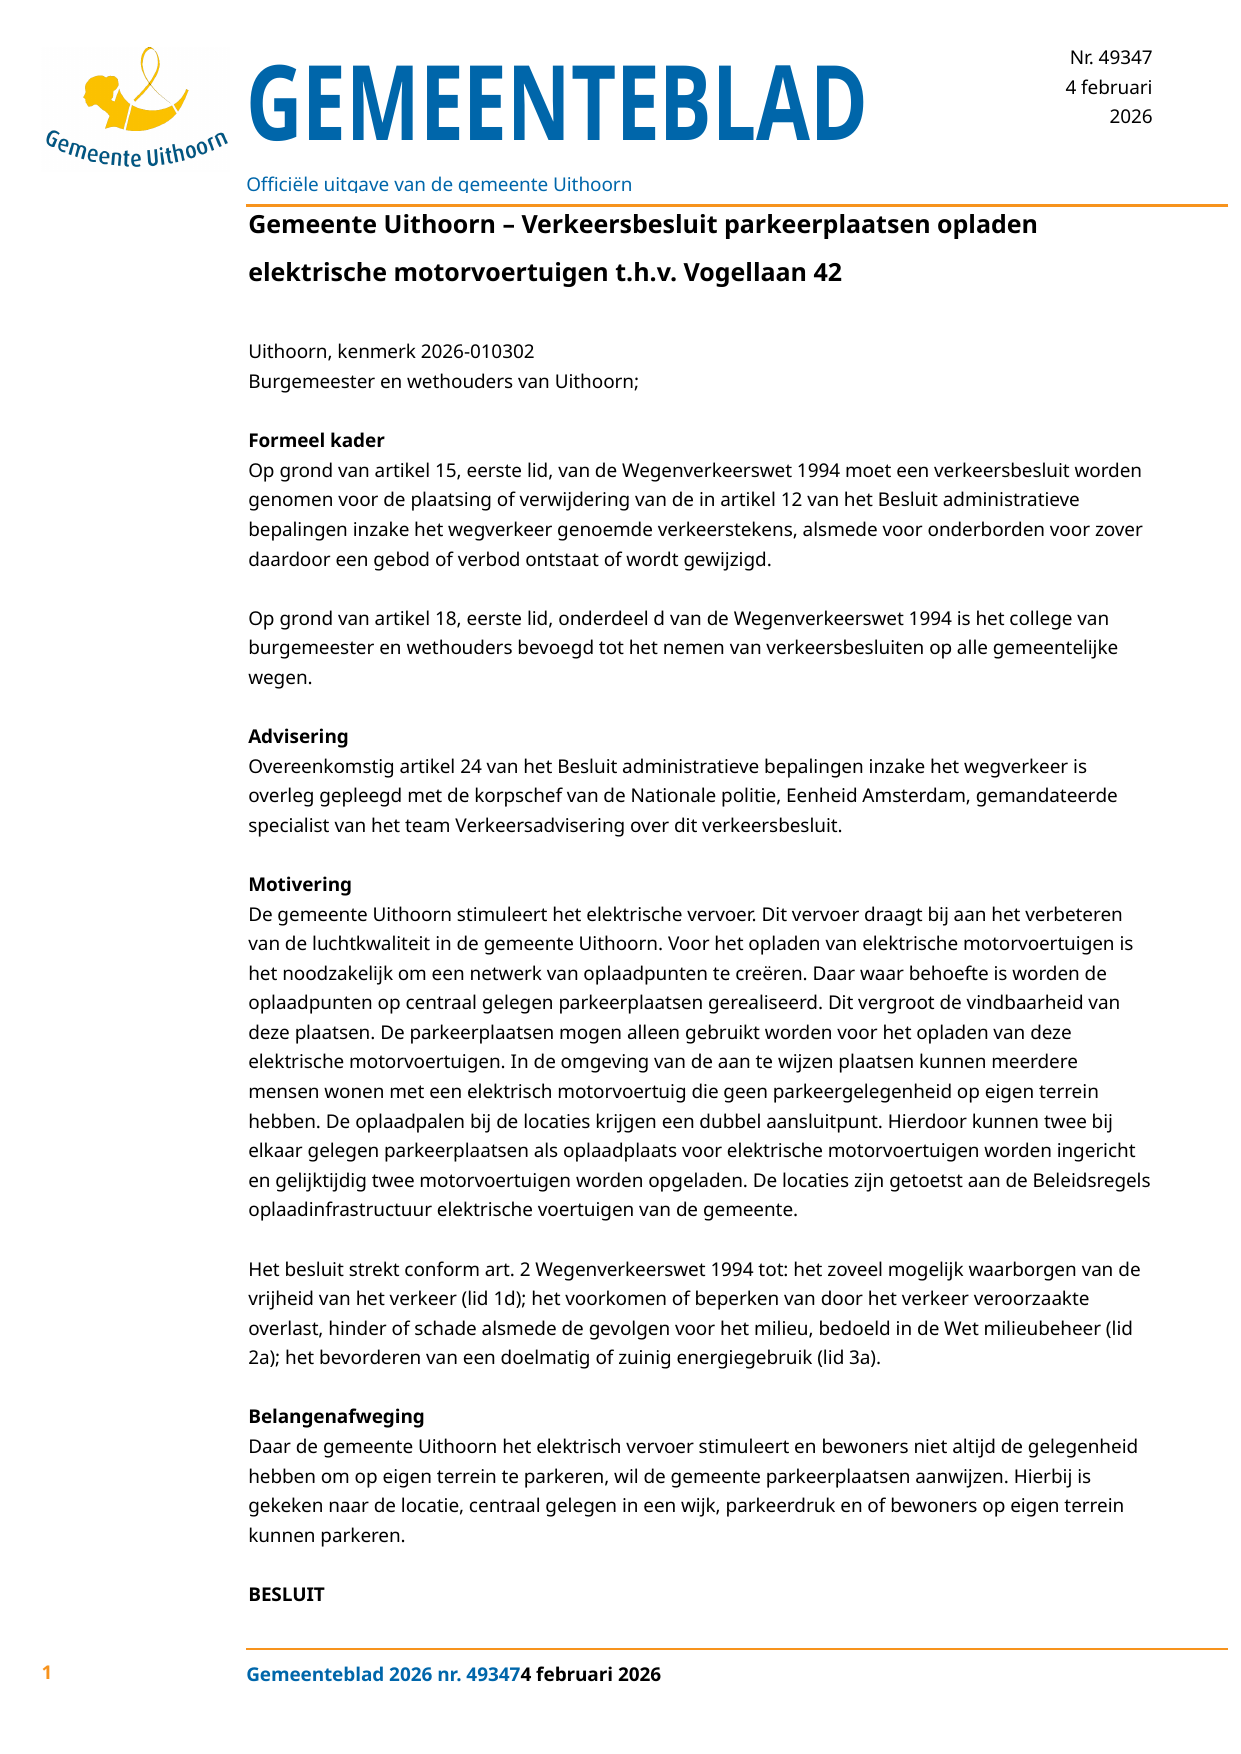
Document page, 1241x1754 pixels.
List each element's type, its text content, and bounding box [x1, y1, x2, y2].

text Formeel kader [248, 427, 1152, 453]
text De gemeente Uithoorn stimuleert het elektrische vervoer. Dit vervoer draagt bij aan het verbeteren van de luchtkwaliteit in de gemeente Uithoorn. Voor het opladen van elektrische motorvoertuigen is het noodzakelijk om een netwerk van oplaadpunten te creëren. Daar waar behoefte is worden de oplaadpunten op centraal gelegen parkeerplaatsen gerealiseerd. Dit vergroot de vindbaarheid van deze plaatsen. De parkeerplaatsen mogen alleen gebruikt worden voor het opladen van deze elektrische motorvoertuigen. In de omgeving van de aan te wijzen plaatsen kunnen meerdere mensen wonen met een elektrisch motorvoertuig die geen parkeergelegenheid op eigen terrein hebben. De oplaadpalen bij de locaties krijgen een dubbel aansluitpunt. Hierdoor kunnen twee bij elkaar gelegen parkeerplaatsen als oplaadplaats voor elektrische motorvoertuigen worden ingericht en gelijktijdig twee motorvoertuigen worden opgeladen. De locaties zijn getoetst aan de Beleidsregels oplaadinfrastructuur elektrische voertuigen van de gemeente. [248, 901, 1152, 1222]
text Gemeente Uithoorn – Verkeersbesluit parkeerplaatsen opladen elektrische motorvoertuigen t.h.v. Vogellaan 42 [248, 207, 1152, 288]
text Burgemeester en wethouders van Uithoorn; [248, 368, 1152, 394]
text Op grond van artikel 15, eerste lid, van de Wegenverkeerswet 1994 moet een verkeersbesluit worden genomen voor de plaatsing of verwijdering van de in artikel 12 van het Besluit administratieve bepalingen inzake het wegverkeer genoemde verkeerstekens, alsmede voor onderborden voor zover daardoor een gebod of verbod ontstaat of wordt gewijzigd. [248, 457, 1152, 571]
text Motivering [248, 871, 1152, 897]
picture [41, 47, 231, 172]
text Overeenkomstig artikel 24 van het Besluit administratieve bepalingen inzake het wegverkeer is overleg gepleegd met de korpschef van de Nationale politie, Eenheid Amsterdam, gemandateerde specialist van het team Verkeersadvisering over dit verkeersbesluit. [248, 753, 1152, 838]
text Daar de gemeente Uithoorn het elektrisch vervoer stimuleert en bewoners niet altijd de gelegenheid hebben om op eigen terrein te parkeren, wil de gemeente parkeerplaatsen aanwijzen. Hierbij is gekeken naar de locatie, centraal gelegen in een wijk, parkeerdruk en of bewoners op eigen terrein kunnen parkeren. [248, 1433, 1152, 1548]
text Advisering [248, 723, 1152, 749]
text Op grond van artikel 18, eerste lid, onderdeel d van de Wegenverkeerswet 1994 is het college van burgemeester en wethouders bevoegd tot het nemen van verkeersbesluiten op alle gemeentelijke wegen. [248, 605, 1152, 690]
text Het besluit strekt conform art. 2 Wegenverkeerswet 1994 tot: het zoveel mogelijk waarborgen van de vrijheid van het verkeer (lid 1d); het voorkomen of beperken van door het verkeer veroorzaakte overlast, hinder of schade alsmede de gevolgen voor het milieu, bedoeld in de Wet milieubeheer (lid 2a); het bevorderen van een doelmatig of zuinig energiegebruik (lid 3a). [248, 1256, 1152, 1370]
text Uithoorn, kenmerk 2026-010302 [248, 339, 1152, 364]
text BESLUIT [248, 1581, 1152, 1607]
text Belangenafweging [248, 1404, 1152, 1429]
